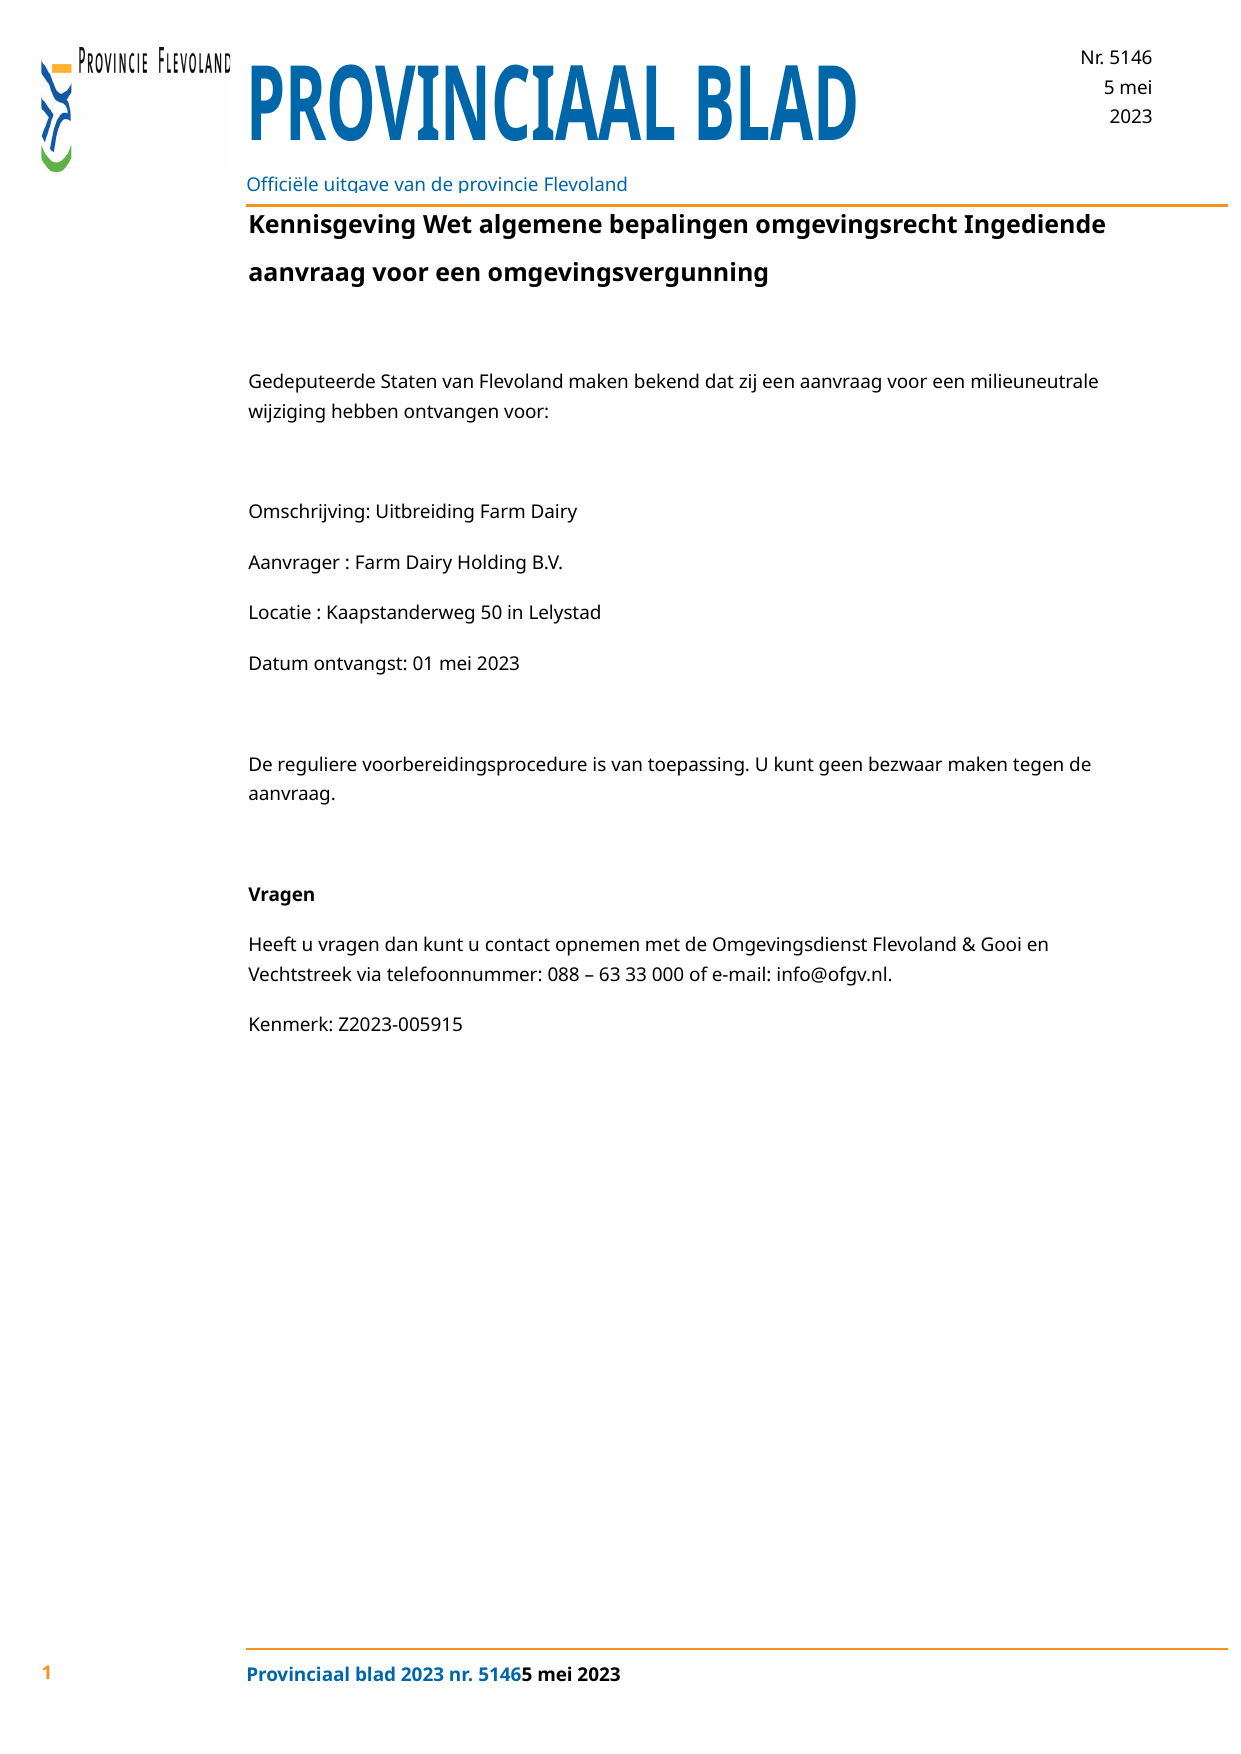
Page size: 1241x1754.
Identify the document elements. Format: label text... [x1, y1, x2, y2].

text Kenmerk: Z2023-005915 [248, 1012, 1152, 1037]
picture [41, 47, 231, 172]
text Omschrijving: Uitbreiding Farm Dairy [248, 499, 1152, 524]
text Locatie : Kaapstanderweg 50 in Lelystad [248, 599, 1152, 625]
text Vragen [248, 881, 1152, 907]
text Aanvrager : Farm Dairy Holding B.V. [248, 549, 1152, 575]
text Heeft u vragen dan kunt u contact opnemen met de Omgevingsdienst Flevoland & Gooi en Vechtstreek via telefoonnummer: 088 – 63 33 000 of e-mail: info@ofgv.nl. [248, 932, 1152, 987]
text De reguliere voorbereidingsprocedure is van toepassing. U kunt geen bezwaar maken tegen de aanvraag. [248, 751, 1152, 806]
text Kennisgeving Wet algemene bepalingen omgevingsrecht Ingediende aanvraag voor een omgevingsvergunning [248, 207, 1152, 288]
text Gedeputeerde Staten van Flevoland maken bekend dat zij een aanvraag voor een milieuneutrale wijziging hebben ontvangen voor: [248, 368, 1152, 424]
text Datum ontvangst: 01 mei 2023 [248, 650, 1152, 676]
